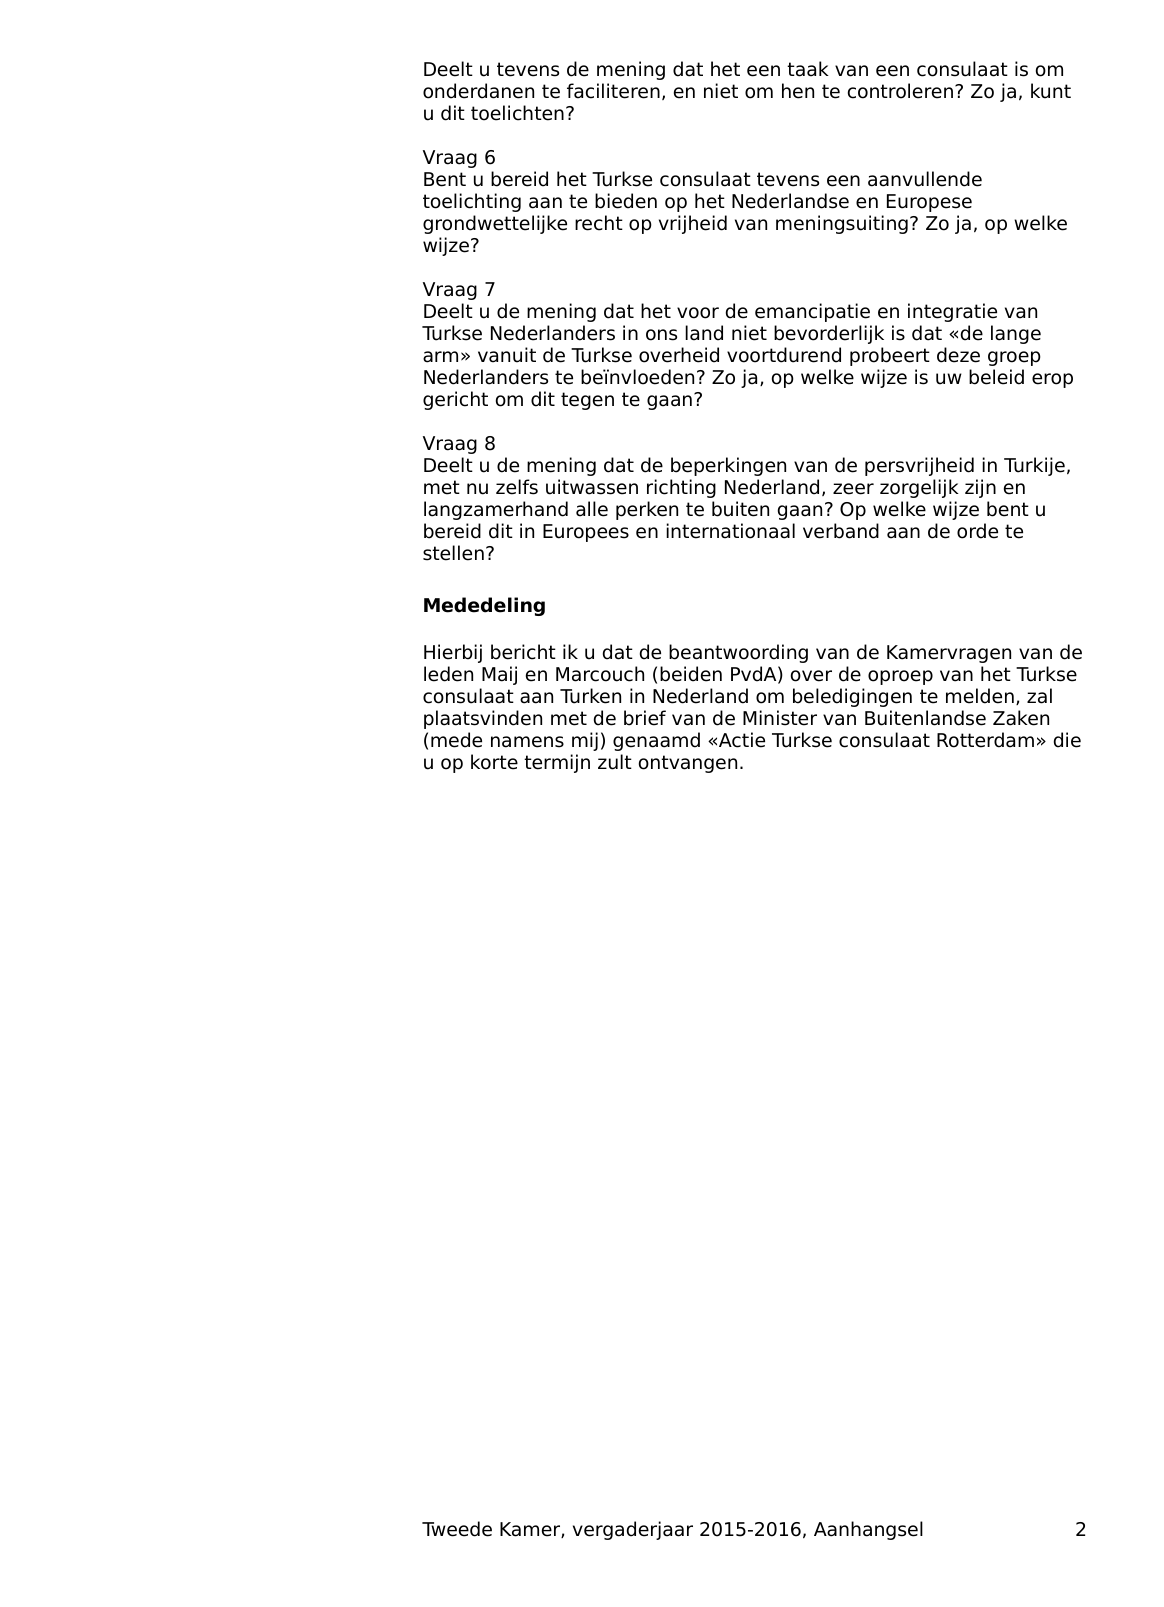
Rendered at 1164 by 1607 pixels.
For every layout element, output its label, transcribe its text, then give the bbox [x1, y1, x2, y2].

text Deelt u tevens de mening dat het een taak van een consulaat is om onderdanen te faciliteren, en niet om hen te controleren? Zo ja, kunt u dit toelichten? [422, 59, 1087, 125]
text Deelt u de mening dat het voor de emancipatie en integratie van Turkse Nederlanders in ons land niet bevorderlijk is dat «de lange arm» vanuit de Turkse overheid voortdurend probeert deze groep Nederlanders te beïnvloeden? Zo ja, op welke wijze is uw beleid erop gericht om dit tegen te gaan? [422, 301, 1087, 411]
text Hierbij bericht ik u dat de beantwoording van de Kamervragen van de leden Maij en Marcouch (beiden PvdA) over de oproep van het Turkse consulaat aan Turken in Nederland om beledigingen te melden, zal plaatsvinden met de brief van de Minister van Buitenlandse Zaken (mede namens mij) genaamd «Actie Turkse consulaat Rotterdam» die u op korte termijn zult ontvangen. [422, 642, 1087, 774]
subtitle Mededeling [422, 595, 1087, 617]
text Vraag 7 [422, 279, 1087, 301]
text Vraag 8 [422, 433, 1087, 455]
text Deelt u de mening dat de beperkingen van de persvrijheid in Turkije, met nu zelfs uitwassen richting Nederland, zeer zorgelijk zijn en langzamerhand alle perken te buiten gaan? Op welke wijze bent u bereid dit in Europees en internationaal verband aan de orde te stellen? [422, 455, 1087, 565]
text Bent u bereid het Turkse consulaat tevens een aanvullende toelichting aan te bieden op het Nederlandse en Europese grondwettelijke recht op vrijheid van meningsuiting? Zo ja, op welke wijze? [422, 169, 1087, 257]
text Vraag 6 [422, 147, 1087, 169]
